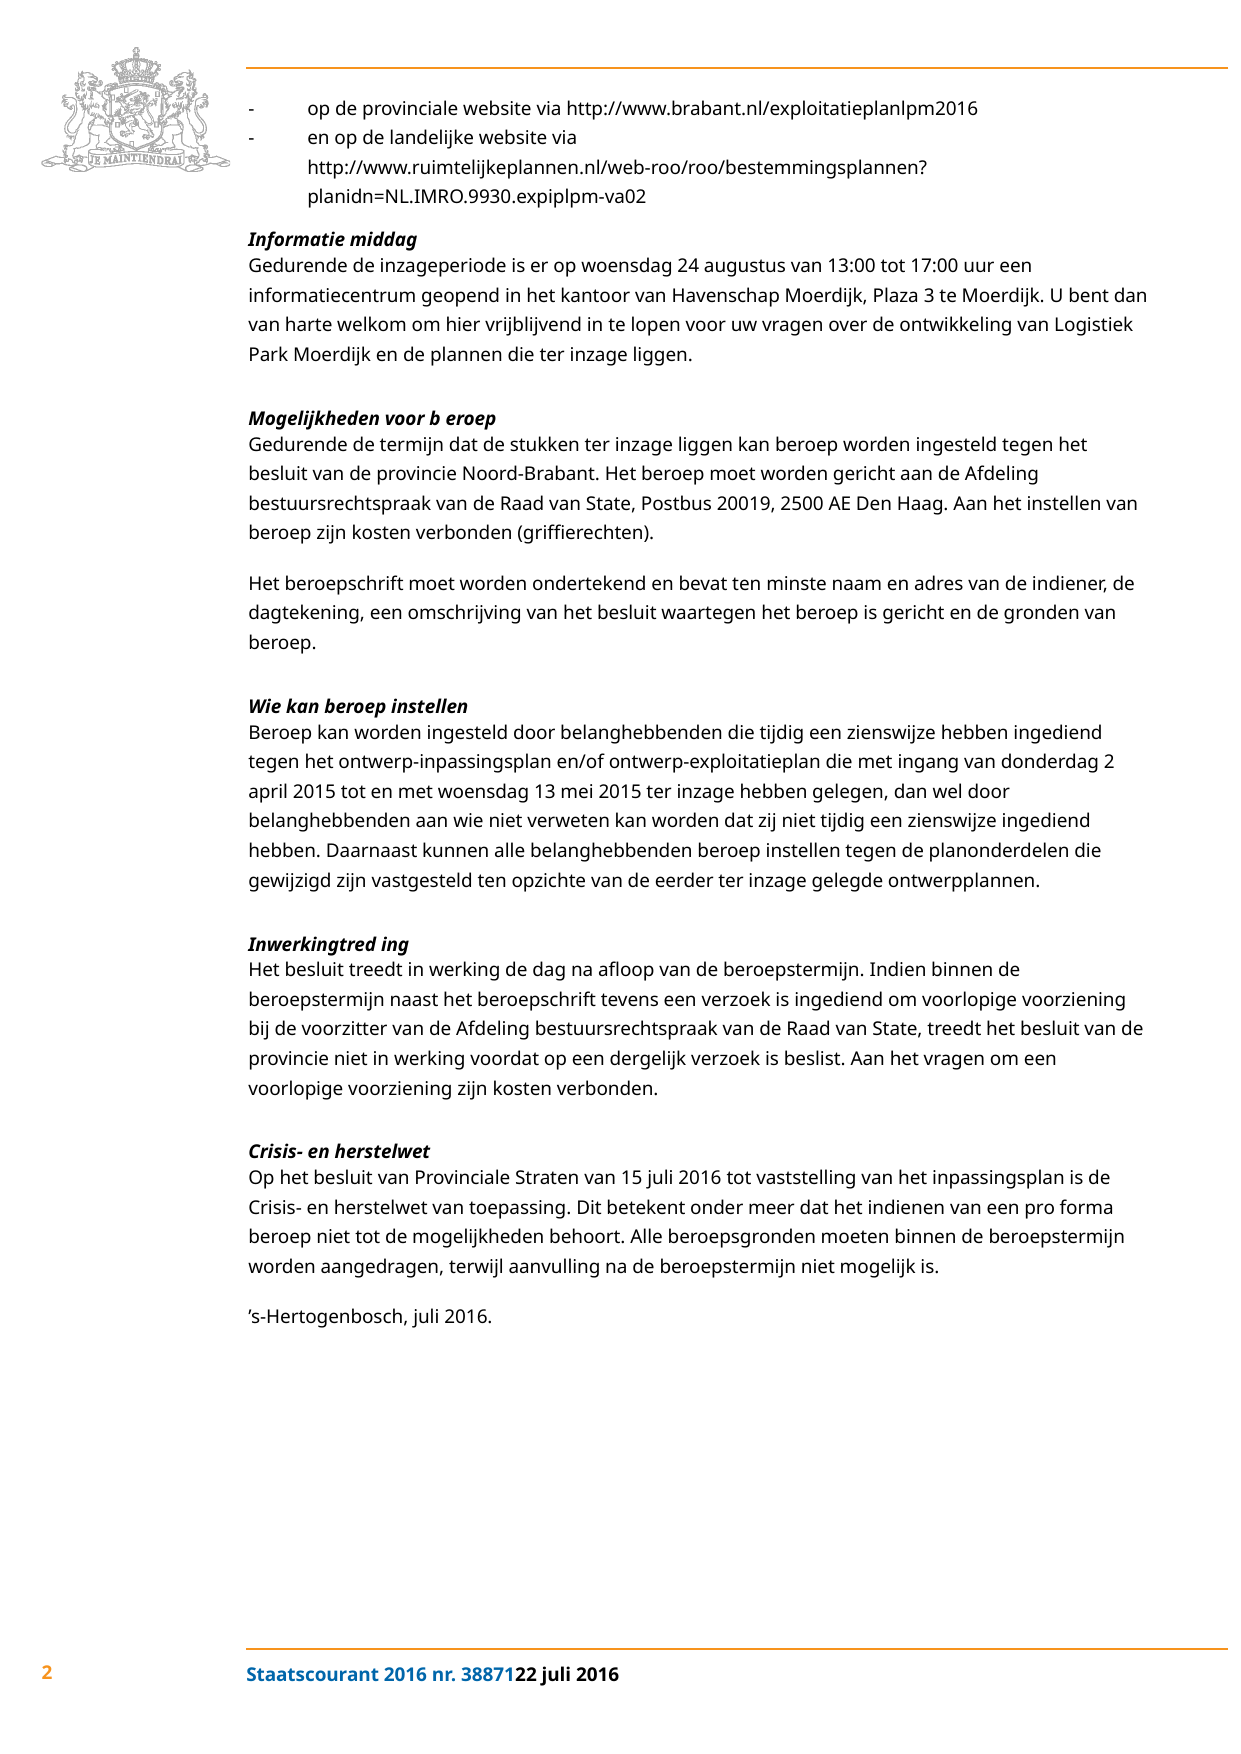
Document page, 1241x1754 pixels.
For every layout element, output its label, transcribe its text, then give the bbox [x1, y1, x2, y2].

text Informatie middag [248, 227, 1152, 252]
text Gedurende de inzageperiode is er op woensdag 24 augustus van 13:00 tot 17:00 uur een informatiecentrum geopend in het kantoor van Havenschap Moerdijk, Plaza 3 te Moerdijk. U bent dan van harte welkom om hier vrijblijvend in te lopen voor uw vragen over de ontwikkeling van Logistiek Park Moerdijk en de plannen die ter inzage liggen. [248, 252, 1152, 367]
text ’s-Hertogenbosch, juli 2016. [248, 1304, 1152, 1329]
text Mogelijkheden voor b eroep [248, 405, 1152, 431]
text Wie kan beroep instellen [248, 693, 1152, 719]
list en op de landelijke website via http://www.ruimtelijkeplannen.nl/web-roo/roo/bestemmingsplannen?planidn=NL.IMRO.9930.expiplpm-va02 [248, 124, 1152, 209]
list op de provinciale website via http://www.brabant.nl/exploitatieplanlpm2016 [248, 95, 1152, 121]
text Gedurende de termijn dat de stukken ter inzage liggen kan beroep worden ingesteld tegen het besluit van de provincie Noord-Brabant. Het beroep moet worden gericht aan de Afdeling bestuursrechtspraak van de Raad van State, Postbus 20019, 2500 AE Den Haag. Aan het instellen van beroep zijn kosten verbonden (griffierechten). [248, 431, 1152, 545]
picture [41, 47, 231, 172]
text Het beroepschrift moet worden ondertekend en bevat ten minste naam en adres van de indiener, de dagtekening, een omschrijving van het besluit waartegen het beroep is gericht en de gronden van beroep. [248, 570, 1152, 655]
text Beroep kan worden ingesteld door belanghebbenden die tijdig een zienswijze hebben ingediend tegen het ontwerp-inpassingsplan en/of ontwerp-exploitatieplan die met ingang van donderdag 2 april 2015 tot en met woensdag 13 mei 2015 ter inzage hebben gelegen, dan wel door belanghebbenden aan wie niet verweten kan worden dat zij niet tijdig een zienswijze ingediend hebben. Daarnaast kunnen alle belanghebbenden beroep instellen tegen de planonderdelen die gewijzigd zijn vastgesteld ten opzichte van de eerder ter inzage gelegde ontwerpplannen. [248, 719, 1152, 892]
text Crisis- en herstelwet [248, 1139, 1152, 1164]
text Het besluit treedt in werking de dag na afloop van de beroepstermijn. Indien binnen de beroepstermijn naast het beroepschrift tevens een verzoek is ingediend om voorlopige voorziening bij de voorzitter van de Afdeling bestuursrechtspraak van de Raad van State, treedt het besluit van de provincie niet in werking voordat op een dergelijk verzoek is beslist. Aan het vragen om een voorlopige voorziening zijn kosten verbonden. [248, 956, 1152, 1101]
text Op het besluit van Provinciale Straten van 15 juli 2016 tot vaststelling van het inpassingsplan is de Crisis- en herstelwet van toepassing. Dit betekent onder meer dat het indienen van een pro forma beroep niet tot de mogelijkheden behoort. Alle beroepsgronden moeten binnen de beroepstermijn worden aangedragen, terwijl aanvulling na de beroepstermijn niet mogelijk is. [248, 1164, 1152, 1279]
text Inwerkingtred ing [248, 931, 1152, 956]
